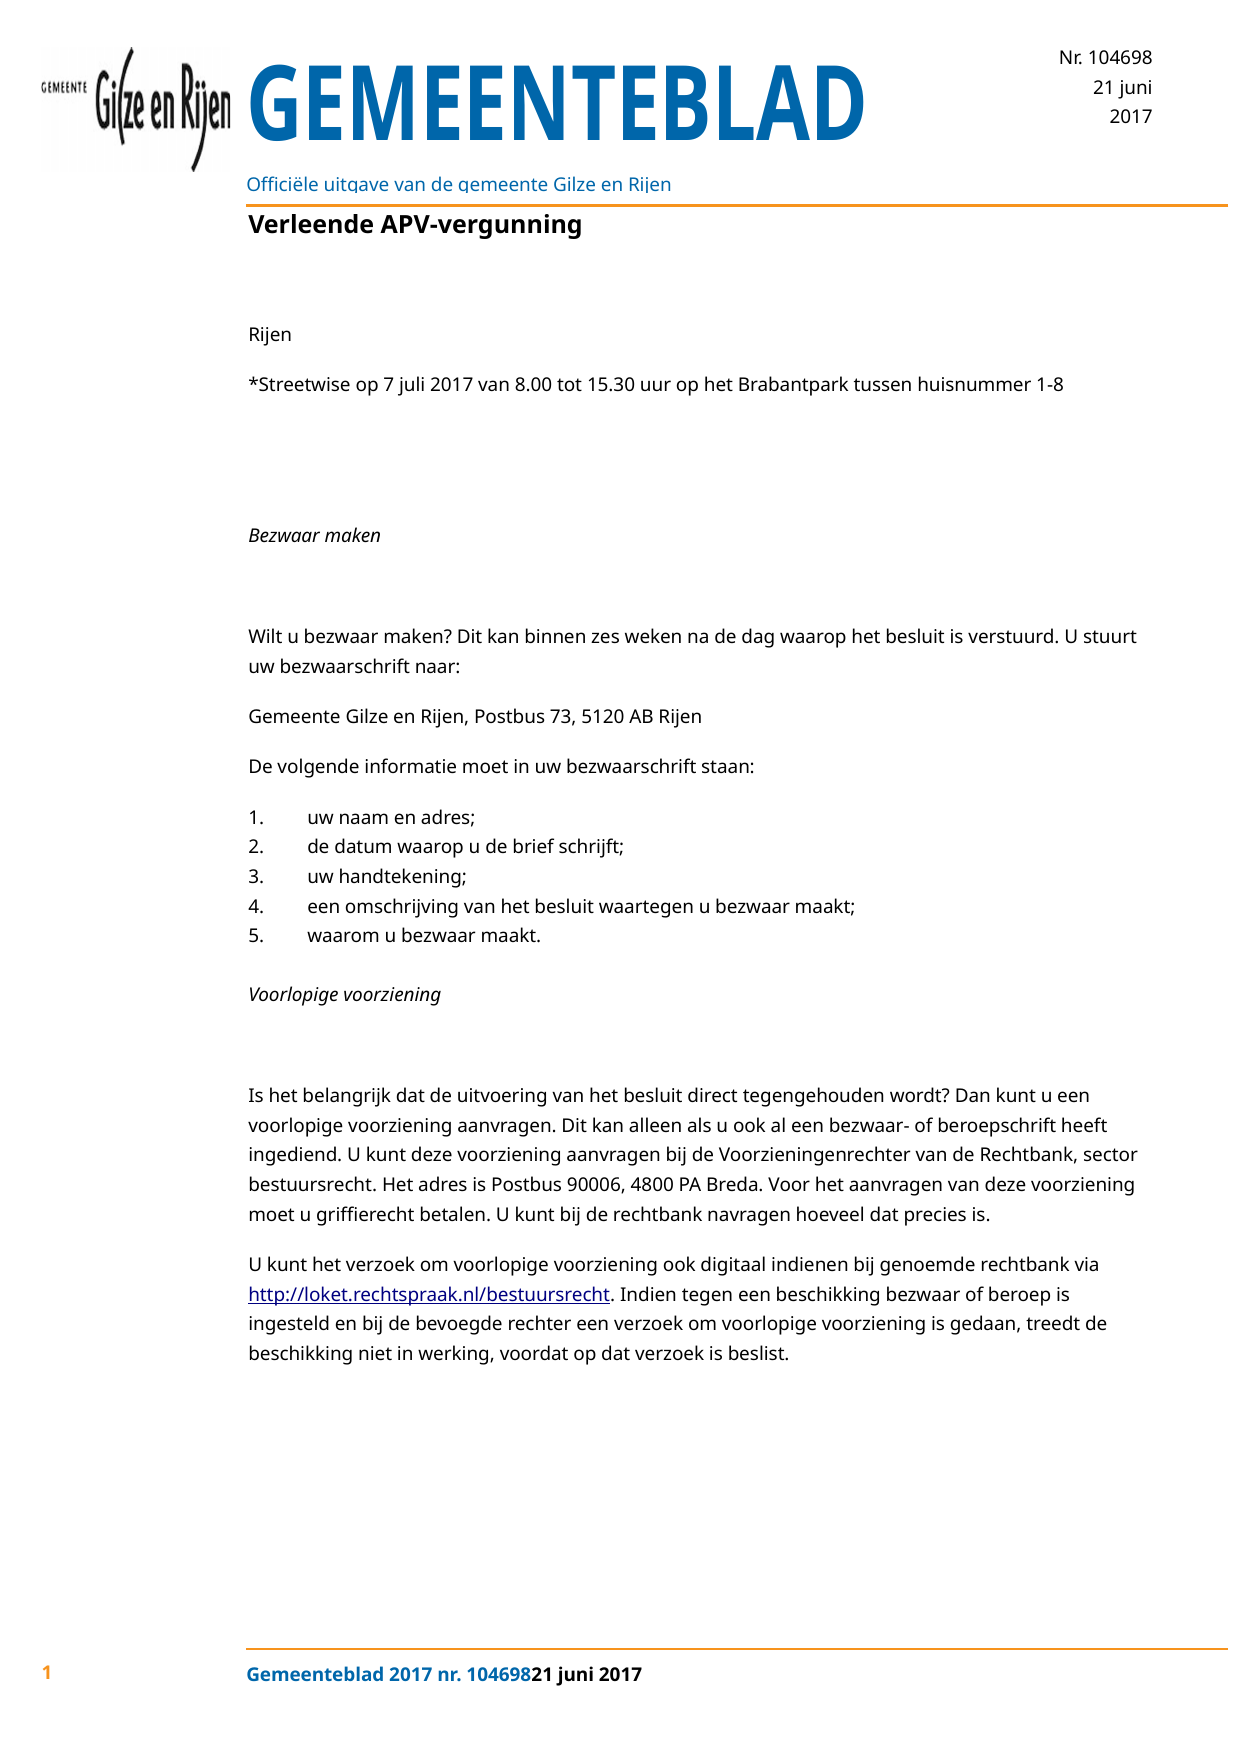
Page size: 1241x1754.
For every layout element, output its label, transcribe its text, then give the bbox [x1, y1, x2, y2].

text Wilt u bezwaar maken? Dit kan binnen zes weken na de dag waarop het besluit is verstuurd. U stuurt uw bezwaarschrift naar: [248, 623, 1152, 678]
list de datum waarop u de brief schrijft; [248, 834, 1152, 859]
text De volgende informatie moet in uw bezwaarschrift staan: [248, 754, 1152, 779]
text Rijen [248, 321, 1152, 346]
picture [41, 47, 231, 172]
text *Streetwise op 7 juli 2017 van 8.00 tot 15.30 uur op het Brabantpark tussen huisnummer 1-8 [248, 371, 1152, 397]
text Verleende APV-vergunning [248, 207, 1152, 241]
text Gemeente Gilze en Rijen, Postbus 73, 5120 AB Rijen [248, 703, 1152, 729]
text Voorlopige voorziening [248, 982, 1152, 1007]
text U kunt het verzoek om voorlopige voorziening ook digitaal indienen bij genoemde rechtbank via http://loket.rechtspraak.nl/bestuursrecht. Indien tegen een beschikking bezwaar of beroep is ingesteld en bij de bevoegde rechter een verzoek om voorlopige voorziening is gedaan, treedt de beschikking niet in werking, voordat op dat verzoek is beslist. [248, 1251, 1152, 1366]
list een omschrijving van het besluit waartegen u bezwaar maakt; [248, 893, 1152, 918]
text Bezwaar maken [248, 522, 1152, 548]
list uw naam en adres; [248, 804, 1152, 830]
text Is het belangrijk dat de uitvoering van het besluit direct tegengehouden wordt? Dan kunt u een voorlopige voorziening aanvragen. Dit kan alleen als u ook al een bezwaar- of beroepschrift heeft ingediend. U kunt deze voorziening aanvragen bij de Voorzieningenrechter van de Rechtbank, sector bestuursrecht. Het adres is Postbus 90006, 4800 PA Breda. Voor het aanvragen van deze voorziening moet u griffierecht betalen. U kunt bij de rechtbank navragen hoeveel dat precies is. [248, 1082, 1152, 1226]
list waarom u bezwaar maakt. [248, 922, 1152, 948]
list uw handtekening; [248, 863, 1152, 889]
